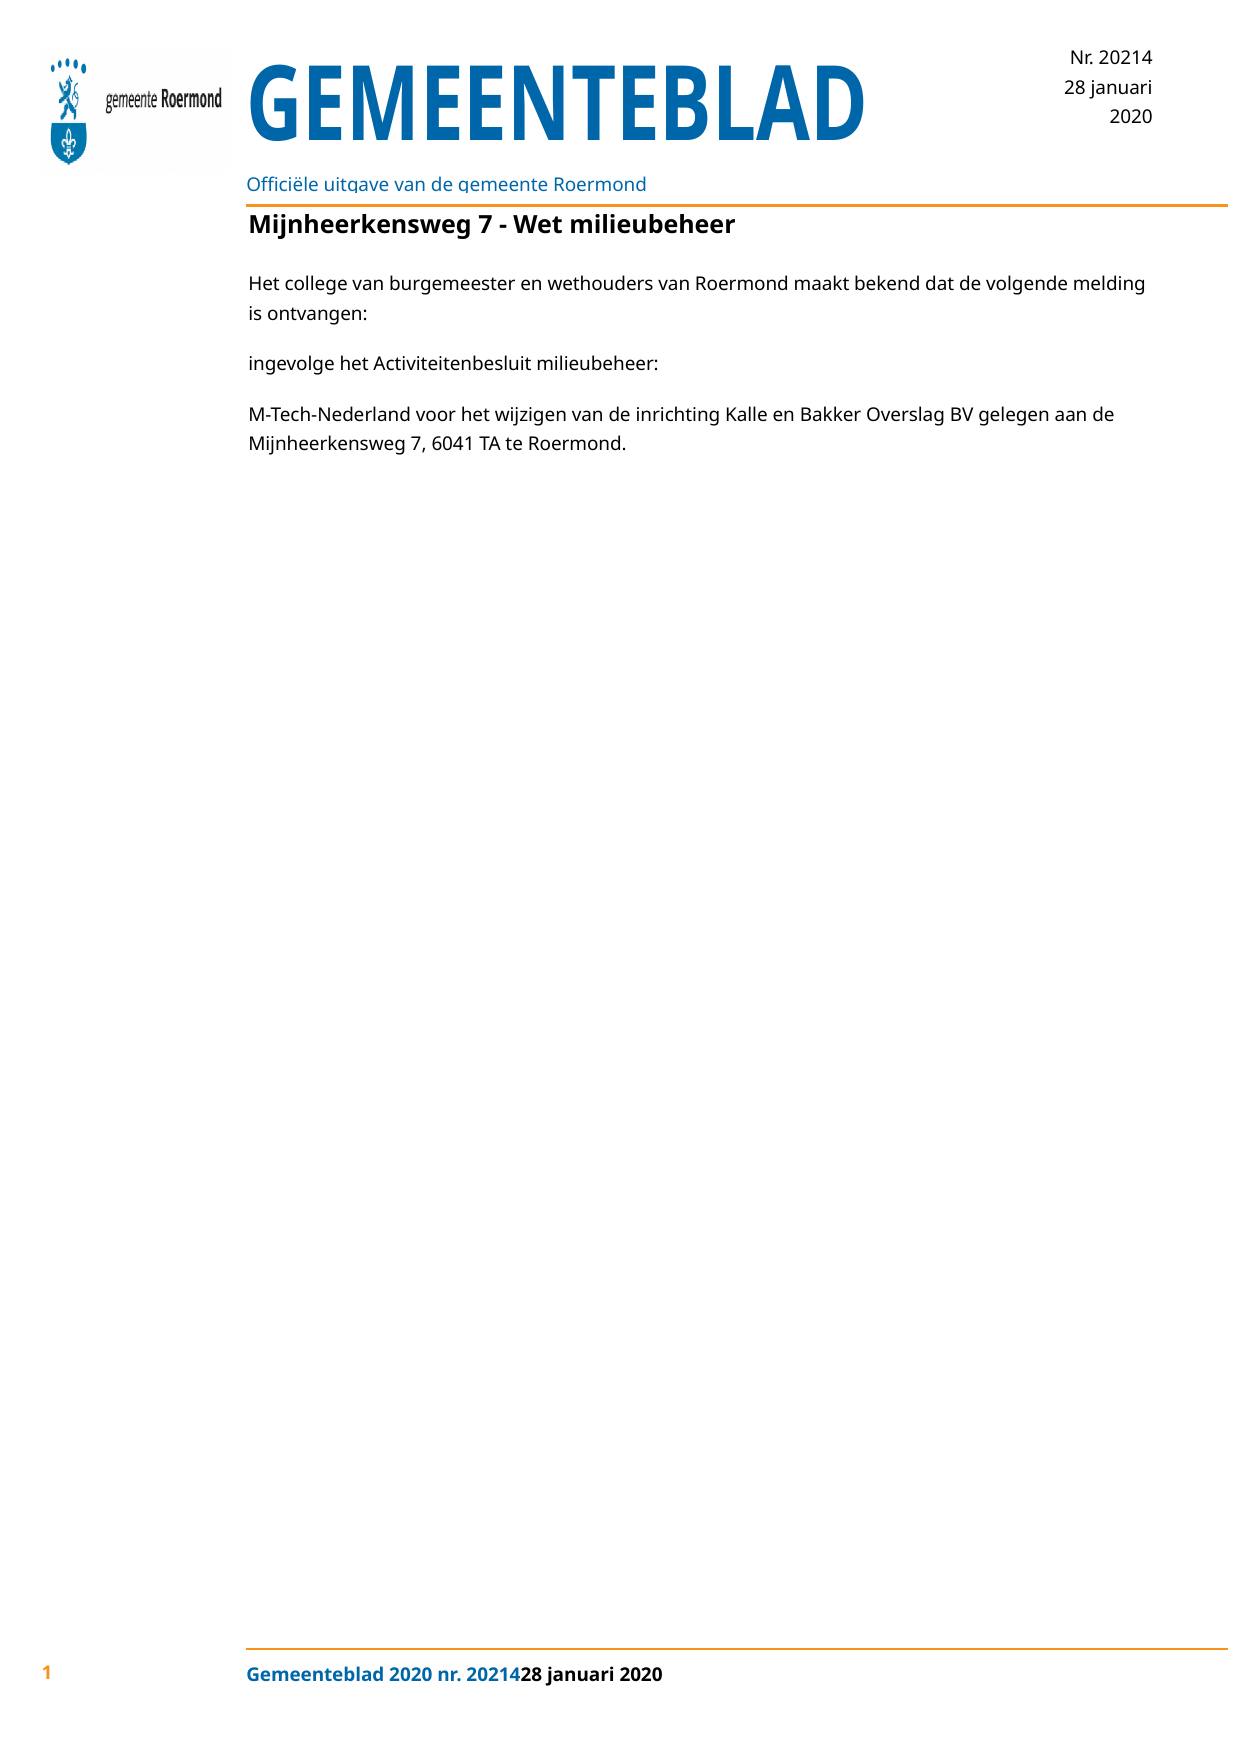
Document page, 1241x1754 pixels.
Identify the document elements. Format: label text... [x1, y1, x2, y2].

picture [41, 47, 231, 172]
text M-Tech-Nederland voor het wijzigen van de inrichting Kalle en Bakker Overslag BV gelegen aan de Mijnheerkensweg 7, 6041 TA te Roermond. [248, 401, 1152, 456]
text Het college van burgemeester en wethouders van Roermond maakt bekend dat de volgende melding is ontvangen: [248, 270, 1152, 326]
text ingevolge het Activiteitenbesluit milieubeheer: [248, 350, 1152, 376]
text Mijnheerkensweg 7 - Wet milieubeheer [248, 207, 1152, 241]
